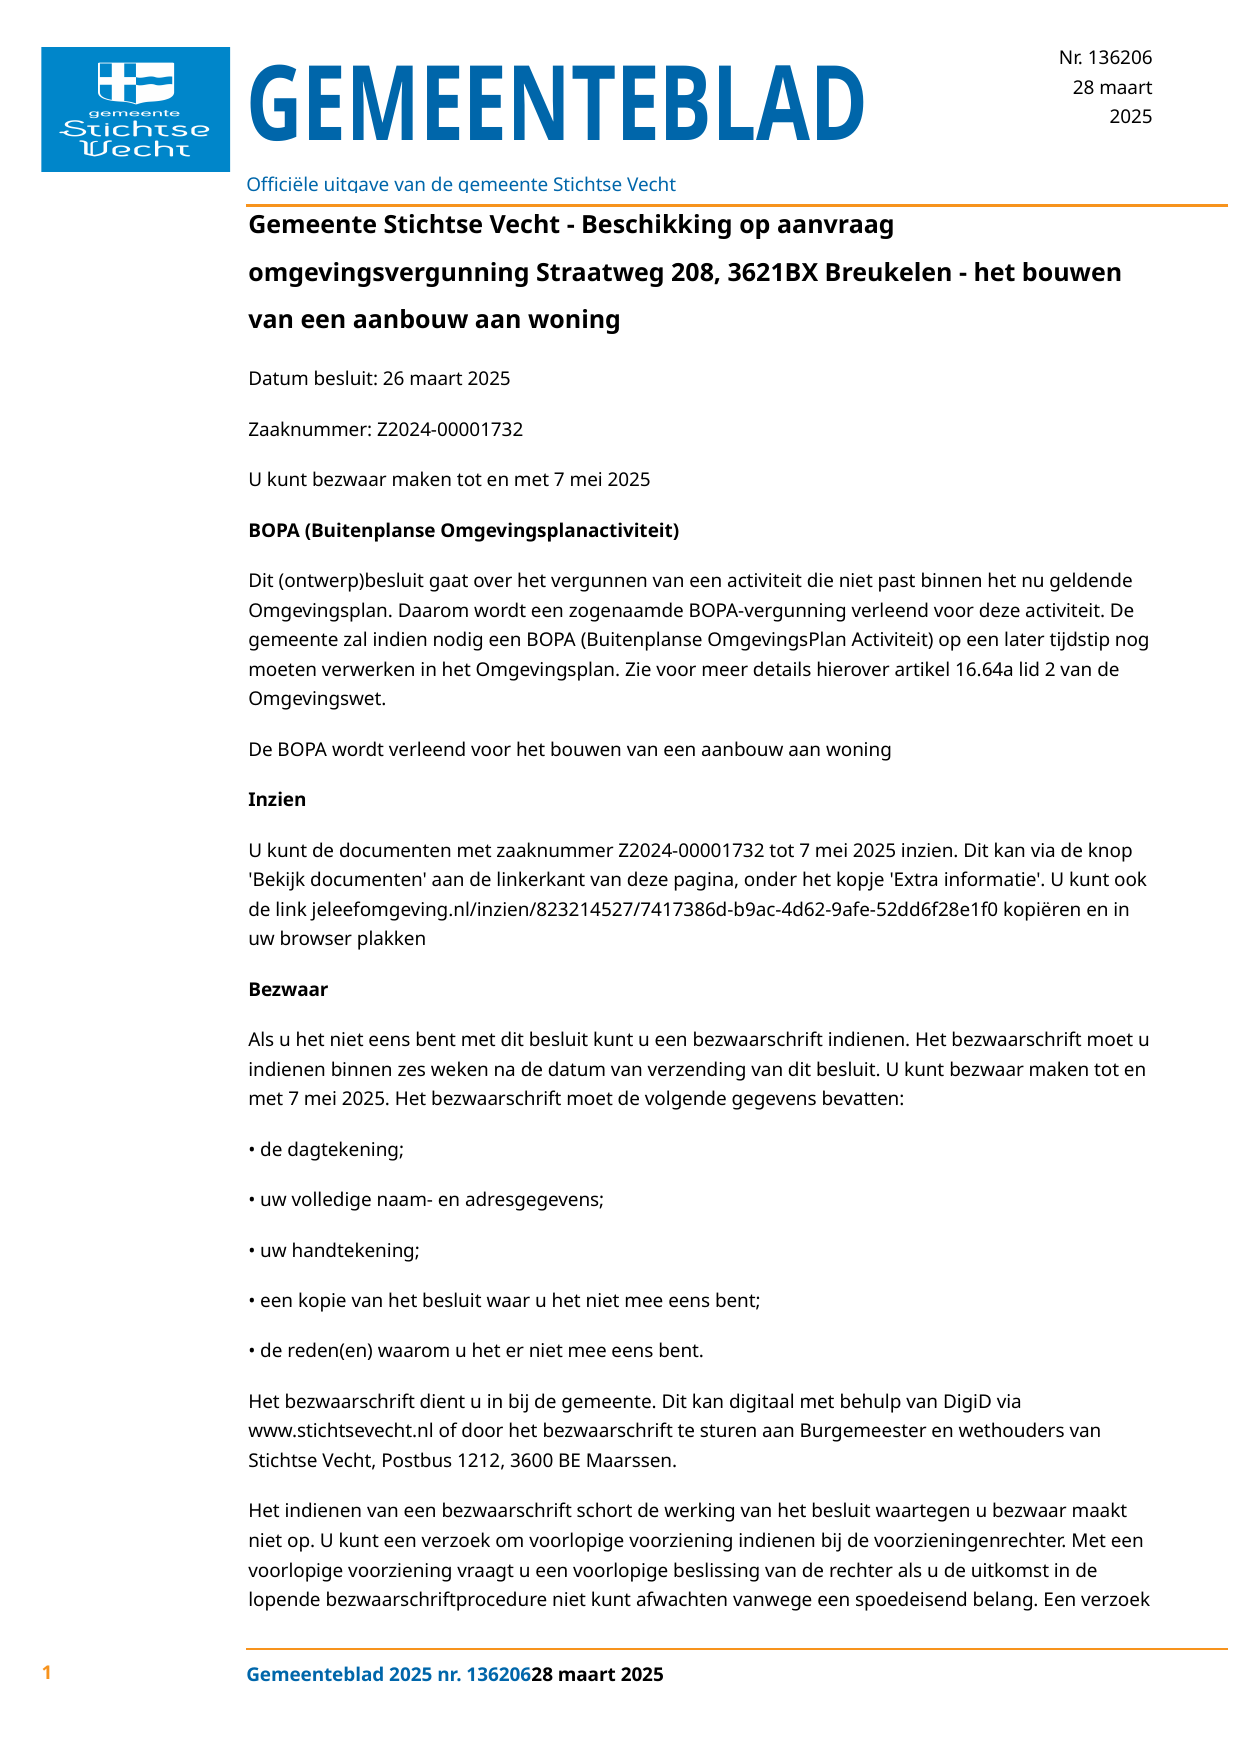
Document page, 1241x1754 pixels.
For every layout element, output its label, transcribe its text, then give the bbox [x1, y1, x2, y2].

text Gemeente Stichtse Vecht - Beschikking op aanvraag omgevingsvergunning Straatweg 208, 3621BX Breukelen - het bouwen van een aanbouw aan woning [248, 207, 1152, 336]
text • uw volledige naam- en adresgegevens; [248, 1186, 1152, 1212]
picture [137, 63, 174, 103]
text U kunt bezwaar maken tot en met 7 mei 2025 [248, 466, 1152, 492]
text BOPA (Buitenplanse Omgevingsplanactiviteit) [248, 517, 1152, 542]
text Het bezwaarschrift dient u in bij de gemeente. Dit kan digitaal met behulp van DigiD via www.stichtsevecht.nl of door het bezwaarschrift te sturen aan Burgemeester en wethouders van Stichtse Vecht, Postbus 1212, 3600 BE Maarssen. [248, 1388, 1152, 1473]
text • uw handtekening; [248, 1237, 1152, 1262]
text Zaaknummer: Z2024-00001732 [248, 416, 1152, 442]
text Inzien [248, 786, 1152, 812]
picture [99, 63, 135, 101]
text • de dagtekening; [248, 1136, 1152, 1162]
text Dit (ontwerp)besluit gaat over het vergunnen van een activiteit die niet past binnen het nu geldende Omgevingsplan. Daarom wordt een zogenaamde BOPA-vergunning verleend voor deze activiteit. De gemeente zal indien nodig een BOPA (Buitenplanse OmgevingsPlan Activiteit) op een later tijdstip nog moeten verwerken in het Omgevingsplan. Zie voor meer details hierover artikel 16.64a lid 2 van de Omgevingswet. [248, 567, 1152, 711]
text Datum besluit: 26 maart 2025 [248, 366, 1152, 391]
text Als u het niet eens bent met dit besluit kunt u een bezwaarschrift indienen. Het bezwaarschrift moet u indienen binnen zes weken na de datum van verzending van dit besluit. U kunt bezwaar maken tot en met 7 mei 2025. Het bezwaarschrift moet de volgende gegevens bevatten: [248, 1026, 1152, 1111]
text • een kopie van het besluit waar u het niet mee eens bent; [248, 1287, 1152, 1313]
text • de reden(en) waarom u het er niet mee eens bent. [248, 1338, 1152, 1363]
text Bezwaar [248, 976, 1152, 1002]
text De BOPA wordt verleend voor het bouwen van een aanbouw aan woning [248, 736, 1152, 762]
text Het indienen van een bezwaarschrift schort de werking van het besluit waartegen u bezwaar maakt niet op. U kunt een verzoek om voorlopige voorziening indienen bij de voorzieningenrechter. Met een voorlopige voorziening vraagt u een voorlopige beslissing van de rechter als u de uitkomst in de lopende bezwaarschriftprocedure niet kunt afwachten vanwege een spoedeisend belang. Een verzoek [248, 1498, 1152, 1612]
text U kunt de documenten met zaaknummer Z2024-00001732 tot 7 mei 2025 inzien. Dit kan via de knop 'Bekijk documenten' aan de linkerkant van deze pagina, onder het kopje 'Extra informatie'. U kunt ook de link jeleefomgeving.nl/inzien/823214527/7417386d-b9ac-4d62-9afe-52dd6f28e1f0 kopiëren en in uw browser plakken [248, 837, 1152, 951]
